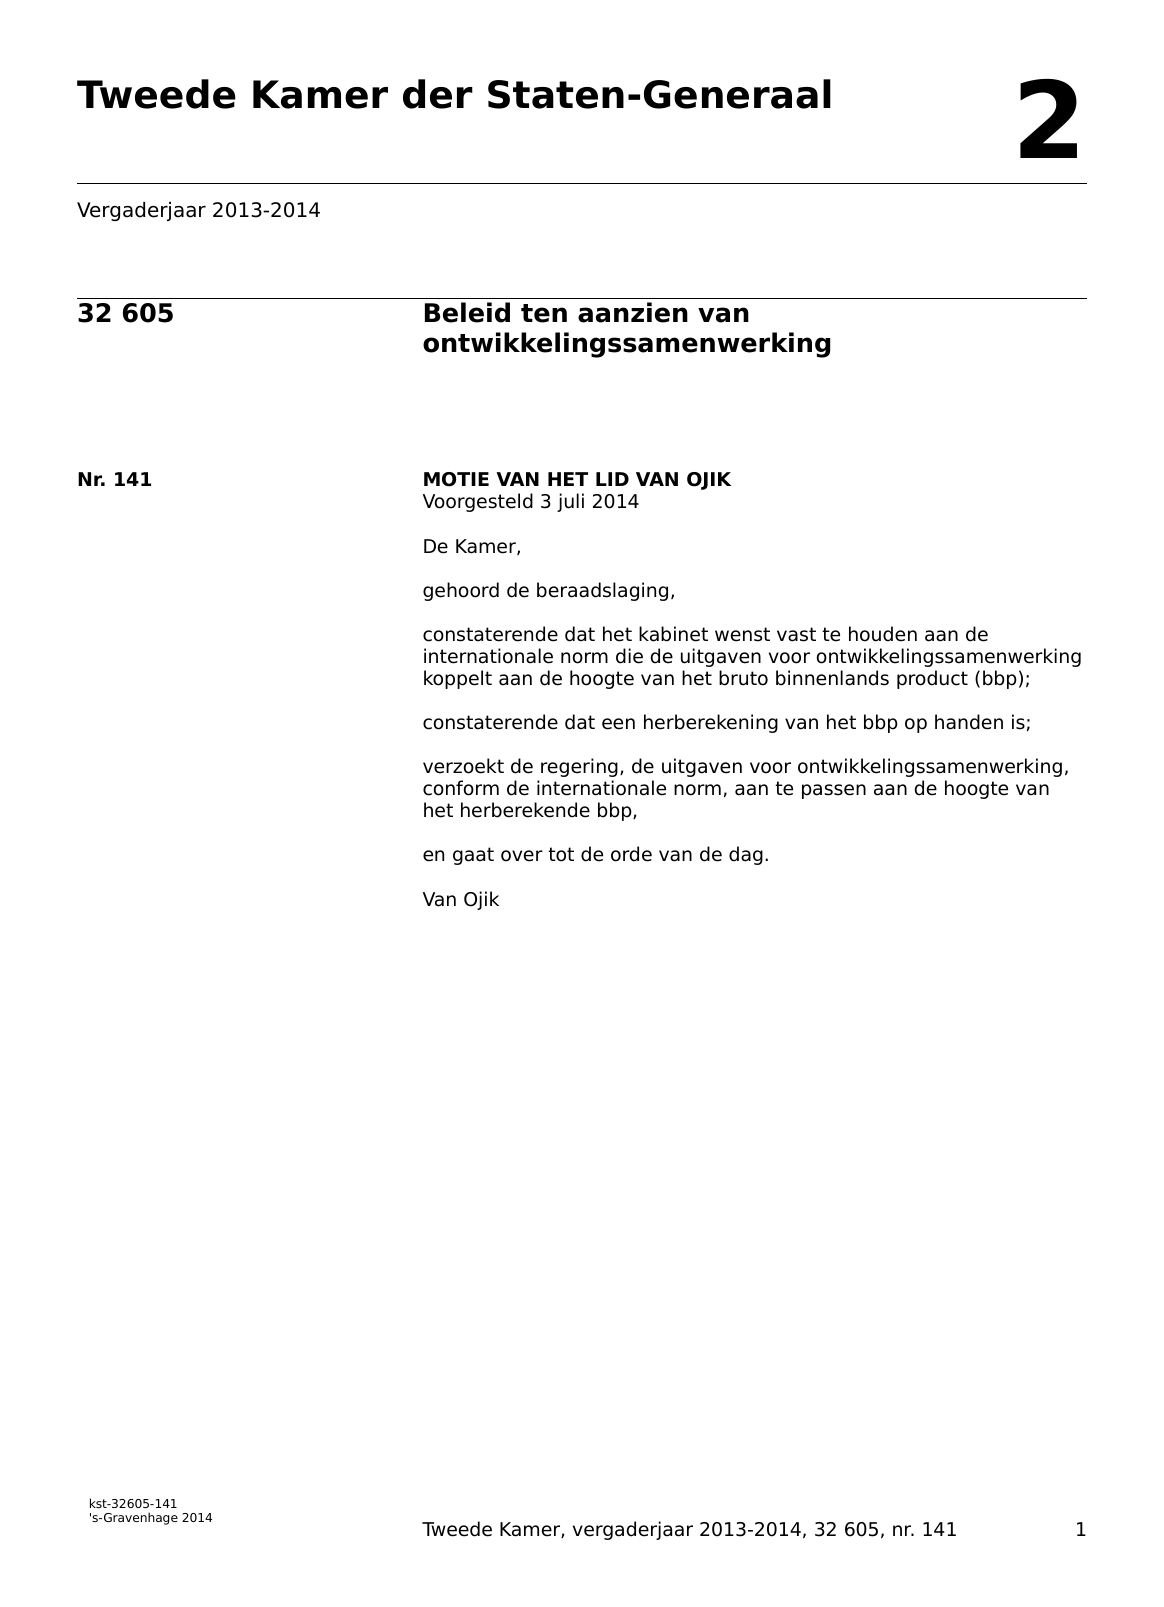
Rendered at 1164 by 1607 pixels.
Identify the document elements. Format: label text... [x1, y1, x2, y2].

text 's-Gravenhage 2014 [88, 1511, 323, 1525]
table_header Tweede Kamer der Staten-Generaal [77, 59, 886, 183]
text constaterende dat het kabinet wenst vast te houden aan de internationale norm die de uitgaven voor ontwikkelingssamenwerking koppelt aan de hoogte van het bruto binnenlands product (bbp); [422, 624, 1087, 690]
text verzoekt de regering, de uitgaven voor ontwikkelingssamenwerking, conform de internationale norm, aan te passen aan de hoogte van het herberekende bbp, [422, 756, 1087, 822]
text kst-32605-141 [88, 1497, 323, 1511]
text constaterende dat een herberekening van het bbp op handen is; [422, 712, 1087, 734]
text De Kamer, [422, 536, 1087, 557]
table_header 2 [886, 59, 1087, 183]
subtitle 32 605 Beleid ten aanzien van ontwikkelingssamenwerking [77, 299, 1087, 358]
text gehoord de beraadslaging, [422, 580, 1087, 602]
text Voorgesteld 3 juli 2014 [422, 491, 1087, 513]
text en gaat over tot de orde van de dag. [422, 844, 1087, 866]
text Van Ojik [422, 888, 1087, 910]
subtitle Nr. 141 MOTIE VAN HET LID VAN OJIK [77, 469, 1087, 491]
table_cell Vergaderjaar 2013-2014 [77, 184, 1087, 298]
